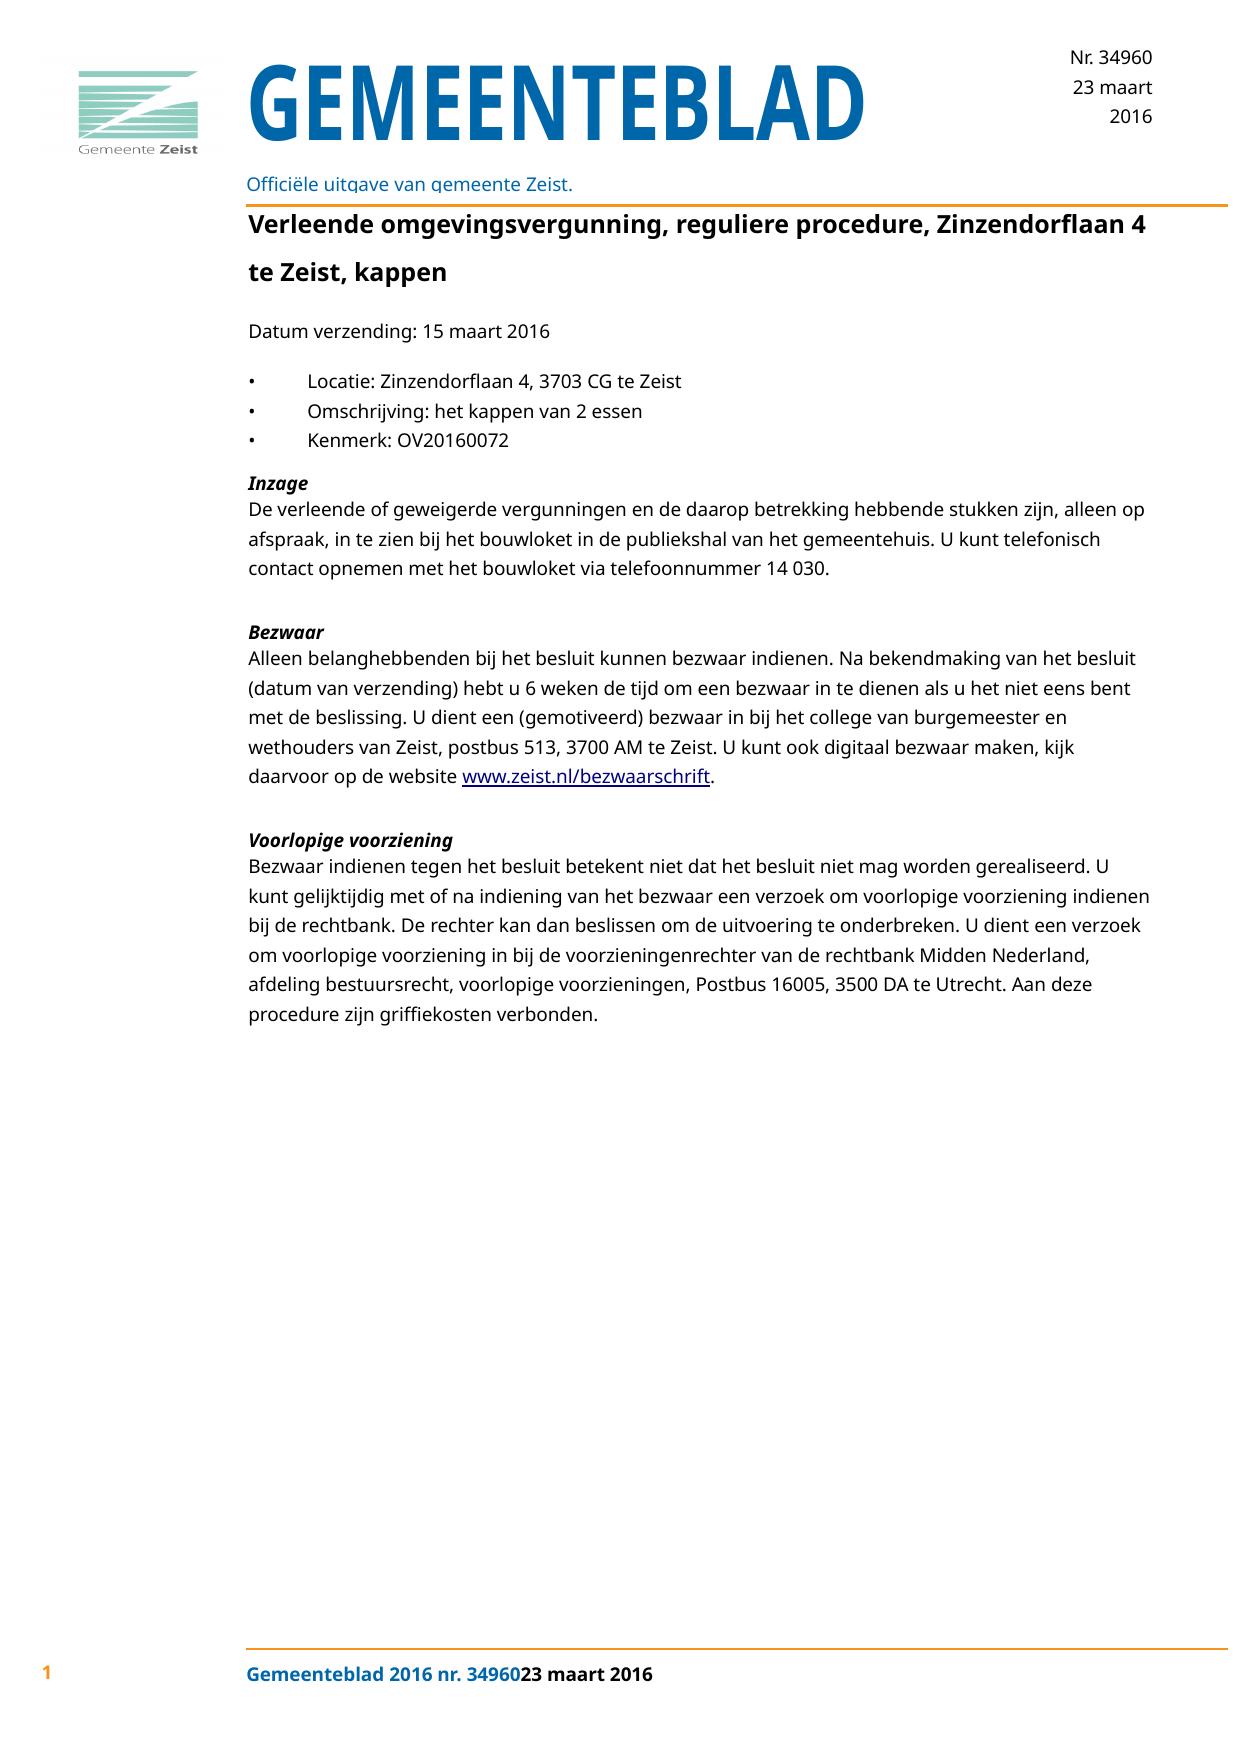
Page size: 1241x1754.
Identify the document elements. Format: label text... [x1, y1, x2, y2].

text Bezwaar indienen tegen het besluit betekent niet dat het besluit niet mag worden gerealiseerd. U kunt gelijktijdig met of na indiening van het bezwaar een verzoek om voorlopige voorziening indienen bij de rechtbank. De rechter kan dan beslissen om de uitvoering te onderbreken. U dient een verzoek om voorlopige voorziening in bij de voorzieningenrechter van de rechtbank Midden Nederland, afdeling bestuursrecht, voorlopige voorzieningen, Postbus 16005, 3500 DA te Utrecht. Aan deze procedure zijn griffiekosten verbonden. [248, 853, 1152, 1027]
text De verleende of geweigerde vergunningen en de daarop betrekking hebbende stukken zijn, alleen op afspraak, in te zien bij het bouwloket in de publiekshal van het gemeentehuis. U kunt telefonisch contact opnemen met het bouwloket via telefoonnummer 14 030. [248, 496, 1152, 581]
text Datum verzending: 15 maart 2016 [248, 318, 1152, 344]
list Omschrijving: het kappen van 2 essen [248, 398, 1152, 424]
text Inzage [248, 471, 1152, 496]
text Voorlopige voorziening [248, 827, 1152, 853]
list Kenmerk: OV20160072 [248, 427, 1152, 453]
text Bezwaar [248, 619, 1152, 645]
text Verleende omgevingsvergunning, reguliere procedure, Zinzendorflaan 4 te Zeist, kappen [248, 207, 1152, 288]
list Locatie: Zinzendorflaan 4, 3703 CG te Zeist [248, 368, 1152, 394]
picture [41, 47, 231, 172]
text Alleen belanghebbenden bij het besluit kunnen bezwaar indienen. Na bekendmaking van het besluit (datum van verzending) hebt u 6 weken de tijd om een bezwaar in te dienen als u het niet eens bent met de beslissing. U dient een (gemotiveerd) bezwaar in bij het college van burgemeester en wethouders van Zeist, postbus 513, 3700 AM te Zeist. U kunt ook digitaal bezwaar maken, kijk daarvoor op de website www.zeist.nl/bezwaarschrift. [248, 645, 1152, 789]
